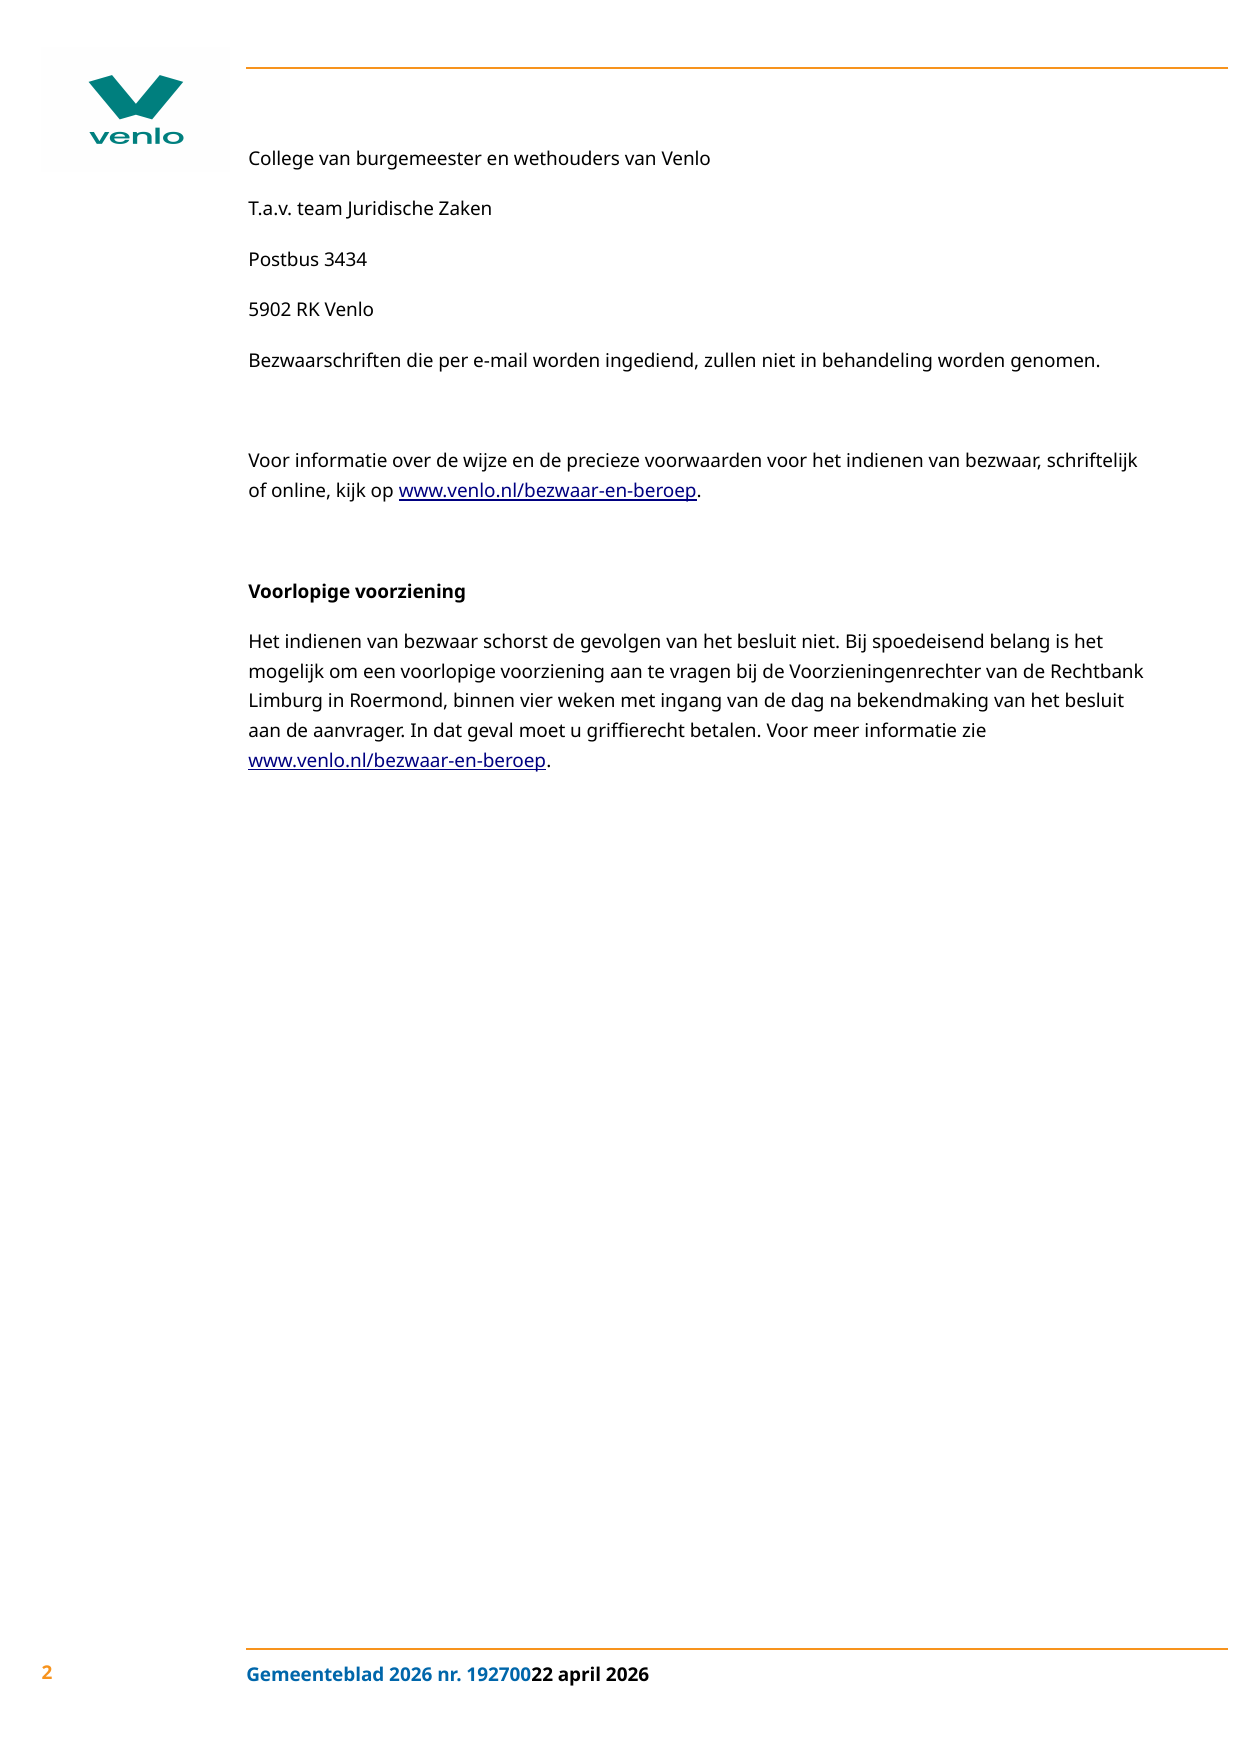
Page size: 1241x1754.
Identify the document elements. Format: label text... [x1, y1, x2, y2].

text Voorlopige voorziening [248, 578, 1152, 604]
text Bezwaarschriften die per e-mail worden ingediend, zullen niet in behandeling worden genomen. [248, 347, 1152, 373]
text 5902 RK Venlo [248, 296, 1152, 322]
text Postbus 3434 [248, 246, 1152, 272]
text Voor informatie over de wijze en de precieze voorwaarden voor het indienen van bezwaar, schriftelijk of online, kijk op www.venlo.nl/bezwaar-en-beroep. [248, 448, 1152, 503]
picture [41, 47, 231, 172]
text T.a.v. team Juridische Zaken [248, 196, 1152, 221]
text College van burgemeester en wethouders van Venlo [248, 145, 1152, 171]
text Het indienen van bezwaar schorst de gevolgen van het besluit niet. Bij spoedeisend belang is het mogelijk om een voorlopige voorziening aan te vragen bij de Voorzieningenrechter van de Rechtbank Limburg in Roermond, binnen vier weken met ingang van de dag na bekendmaking van het besluit aan de aanvrager. In dat geval moet u griffierecht betalen. Voor meer informatie zie www.venlo.nl/bezwaar-en-beroep. [248, 628, 1152, 773]
